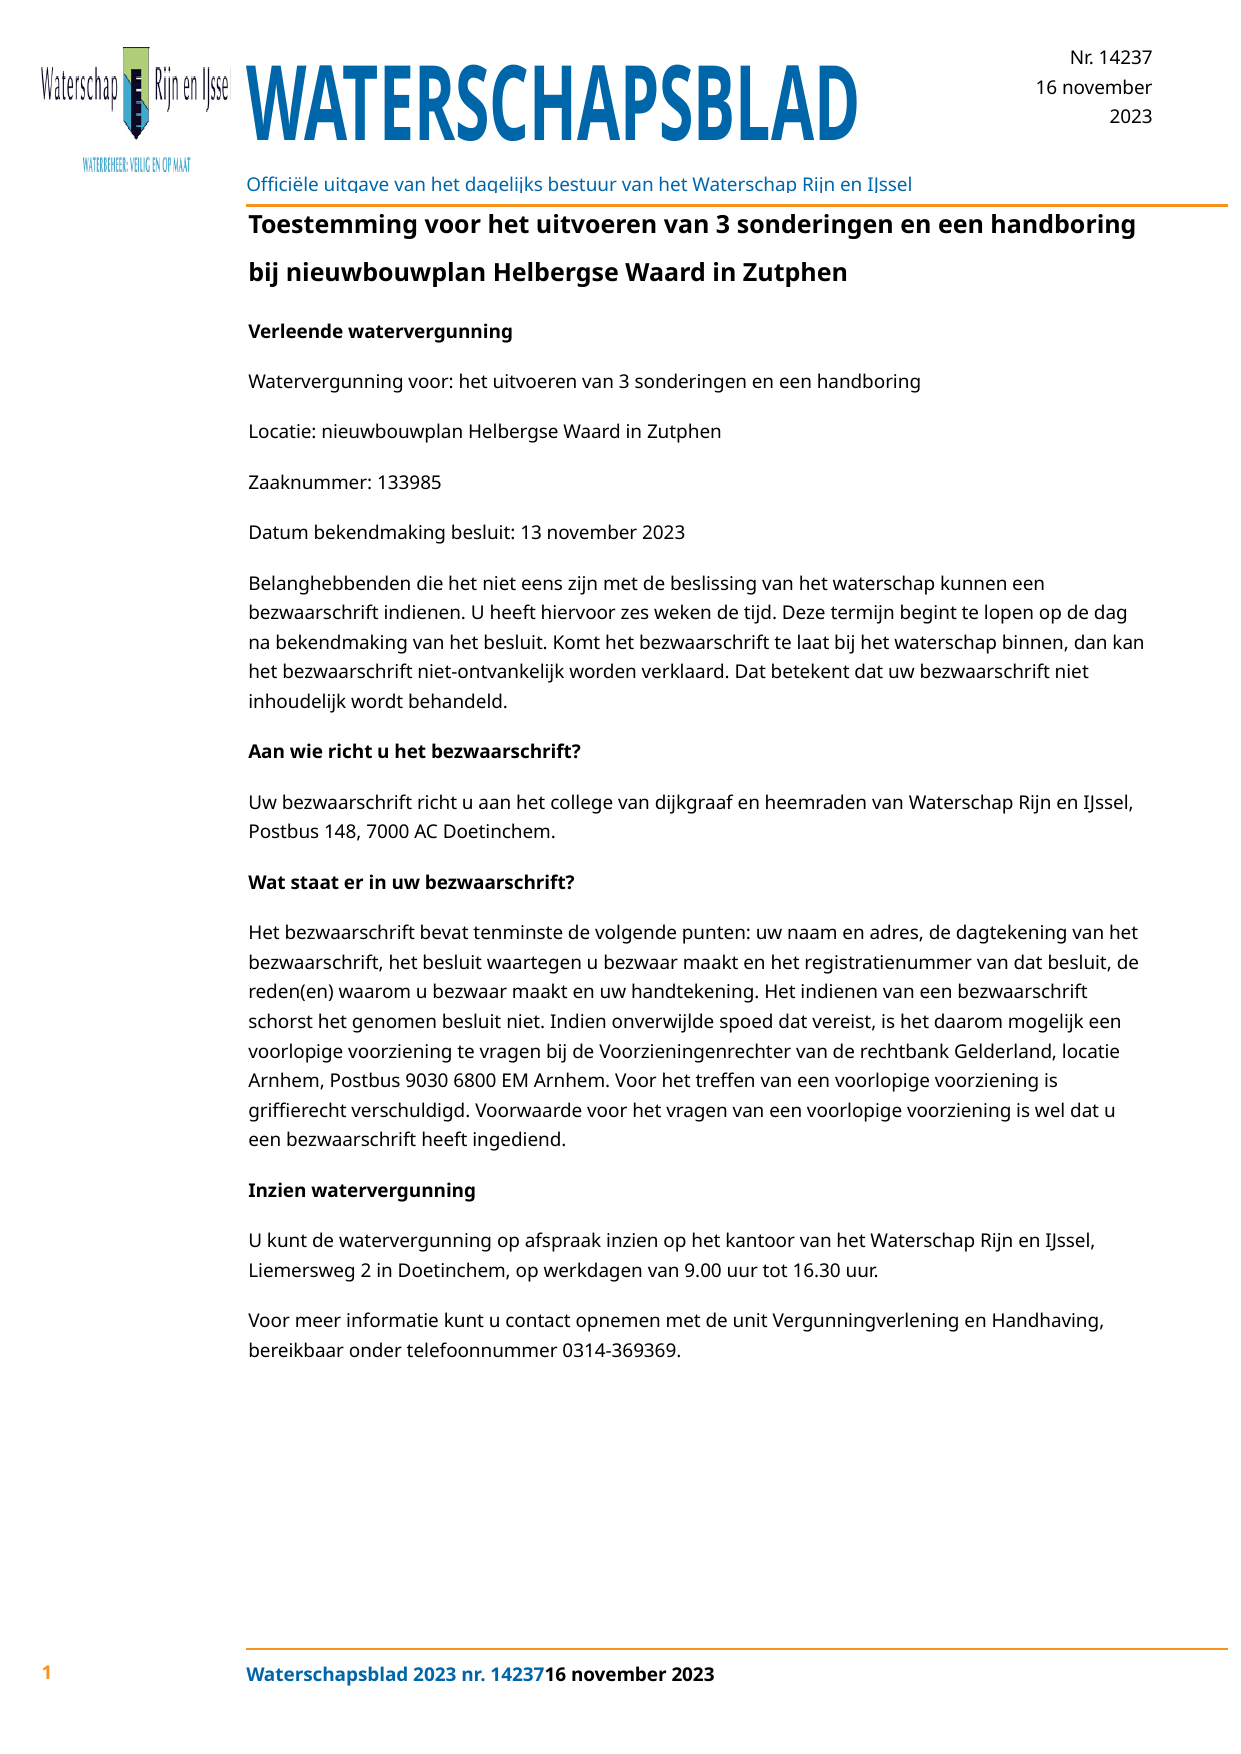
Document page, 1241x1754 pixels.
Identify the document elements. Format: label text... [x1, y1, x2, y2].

picture [41, 47, 231, 172]
text Watervergunning voor: het uitvoeren van 3 sonderingen en een handboring [248, 368, 1152, 394]
text Wat staat er in uw bezwaarschrift? [248, 869, 1152, 895]
text Voor meer informatie kunt u contact opnemen met de unit Vergunningverlening en Handhaving, bereikbaar onder telefoonnummer 0314-369369. [248, 1307, 1152, 1363]
text Verleende watervergunning [248, 318, 1152, 344]
text Aan wie richt u het bezwaarschrift? [248, 739, 1152, 764]
text Datum bekendmaking besluit: 13 november 2023 [248, 519, 1152, 545]
text Uw bezwaarschrift richt u aan het college van dijkgraaf en heemraden van Waterschap Rijn en IJssel, Postbus 148, 7000 AC Doetinchem. [248, 789, 1152, 844]
text Belanghebbenden die het niet eens zijn met de beslissing van het waterschap kunnen een bezwaarschrift indienen. U heeft hiervoor zes weken de tijd. Deze termijn begint te lopen op de dag na bekendmaking van het besluit. Komt het bezwaarschrift te laat bij het waterschap binnen, dan kan het bezwaarschrift niet-ontvankelijk worden verklaard. Dat betekent dat uw bezwaarschrift niet inhoudelijk wordt behandeld. [248, 570, 1152, 714]
text Toestemming voor het uitvoeren van 3 sonderingen en een handboring bij nieuwbouwplan Helbergse Waard in Zutphen [248, 207, 1152, 288]
text Het bezwaarschrift bevat tenminste de volgende punten: uw naam en adres, de dagtekening van het bezwaarschrift, het besluit waartegen u bezwaar maakt en het registratienummer van dat besluit, de reden(en) waarom u bezwaar maakt en uw handtekening. Het indienen van een bezwaarschrift schorst het genomen besluit niet. Indien onverwijlde spoed dat vereist, is het daarom mogelijk een voorlopige voorziening te vragen bij de Voorzieningenrechter van de rechtbank Gelderland, locatie Arnhem, Postbus 9030 6800 EM Arnhem. Voor het treffen van een voorlopige voorziening is griffierecht verschuldigd. Voorwaarde voor het vragen van een voorlopige voorziening is wel dat u een bezwaarschrift heeft ingediend. [248, 919, 1152, 1152]
text Zaaknummer: 133985 [248, 469, 1152, 495]
text Locatie: nieuwbouwplan Helbergse Waard in Zutphen [248, 419, 1152, 444]
text U kunt de watervergunning op afspraak inzien op het kantoor van het Waterschap Rijn en IJssel, Liemersweg 2 in Doetinchem, op werkdagen van 9.00 uur tot 16.30 uur. [248, 1227, 1152, 1283]
text Inzien watervergunning [248, 1177, 1152, 1203]
